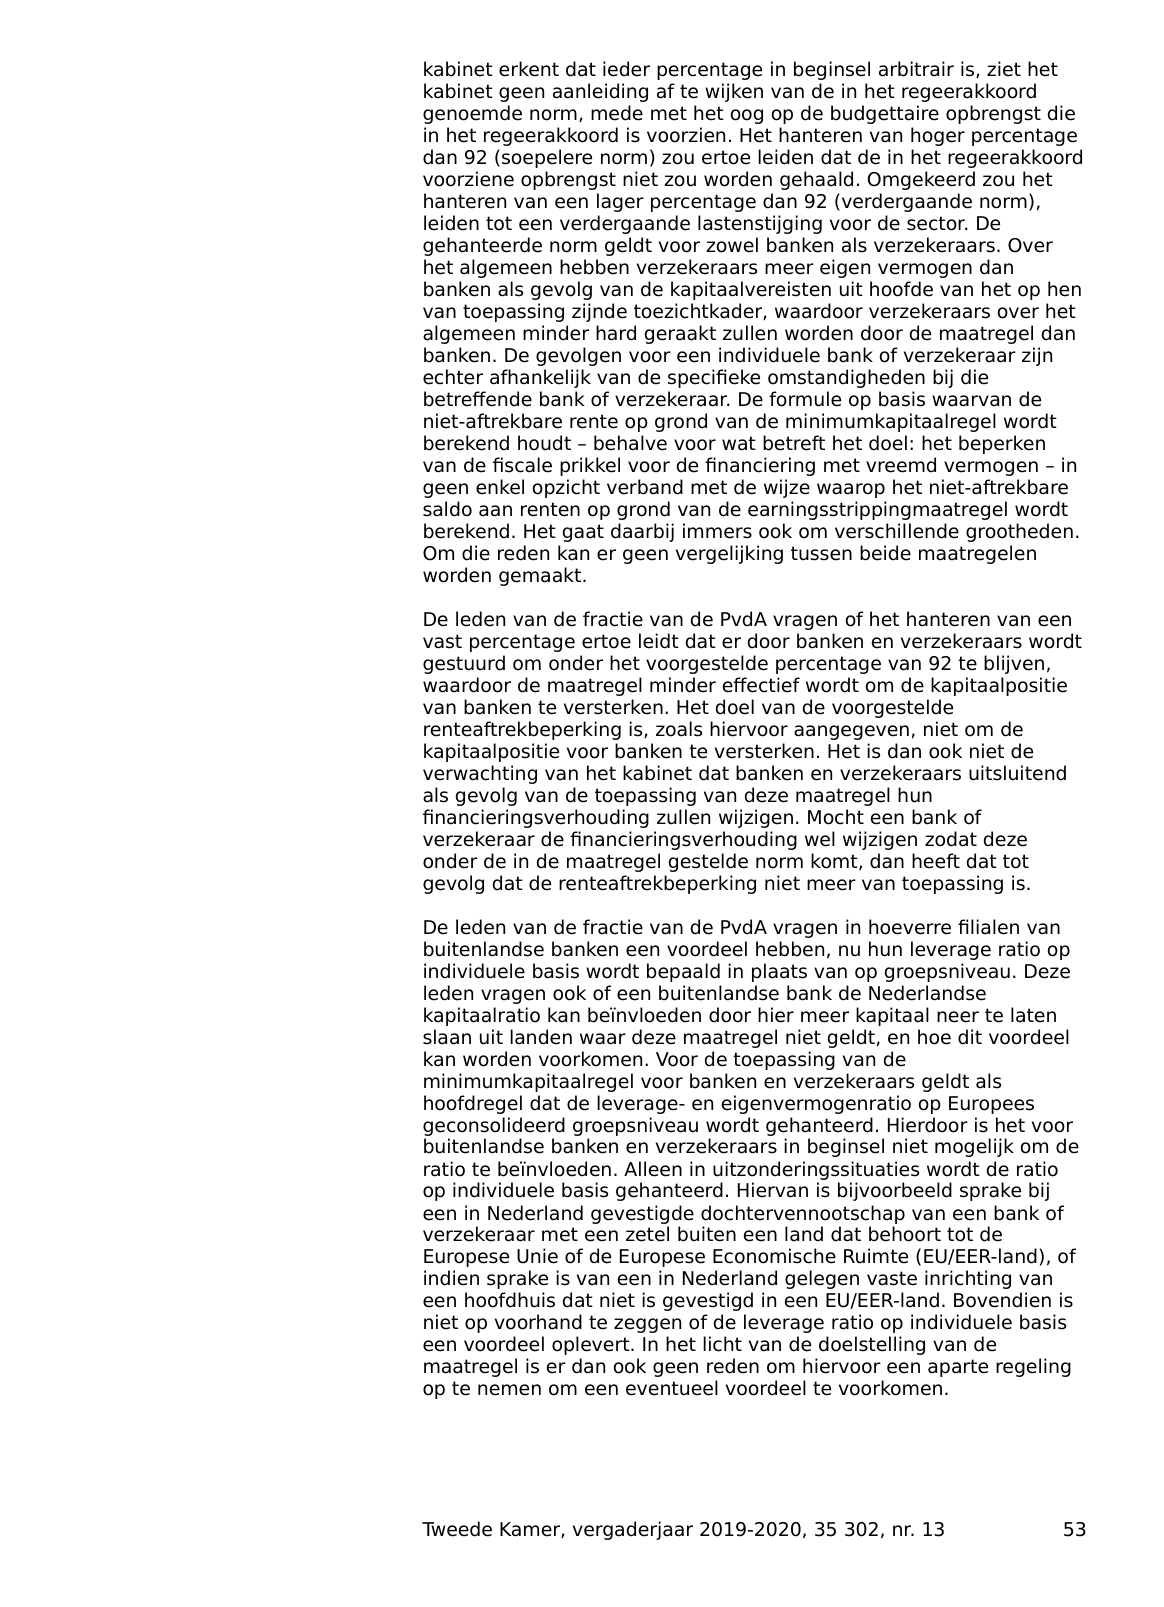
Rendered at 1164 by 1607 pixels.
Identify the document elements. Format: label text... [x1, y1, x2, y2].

text De leden van de fractie van de PvdA vragen of het hanteren van een vast percentage ertoe leidt dat er door banken en verzekeraars wordt gestuurd om onder het voorgestelde percentage van 92 te blijven, waardoor de maatregel minder effectief wordt om de kapitaalpositie van banken te versterken. Het doel van de voorgestelde renteaftrekbeperking is, zoals hiervoor aangegeven, niet om de kapitaalpositie voor banken te versterken. Het is dan ook niet de verwachting van het kabinet dat banken en verzekeraars uitsluitend als gevolg van de toepassing van deze maatregel hun financieringsverhouding zullen wijzigen. Mocht een bank of verzekeraar de financieringsverhouding wel wijzigen zodat deze onder de in de maatregel gestelde norm komt, dan heeft dat tot gevolg dat de renteaftrekbeperking niet meer van toepassing is. [422, 609, 1087, 894]
text kabinet erkent dat ieder percentage in beginsel arbitrair is, ziet het kabinet geen aanleiding af te wijken van de in het regeerakkoord genoemde norm, mede met het oog op de budgettaire opbrengst die in het regeerakkoord is voorzien. Het hanteren van hoger percentage dan 92 (soepelere norm) zou ertoe leiden dat de in het regeerakkoord voorziene opbrengst niet zou worden gehaald. Omgekeerd zou het hanteren van een lager percentage dan 92 (verdergaande norm), leiden tot een verdergaande lastenstijging voor de sector. De gehanteerde norm geldt voor zowel banken als verzekeraars. Over het algemeen hebben verzekeraars meer eigen vermogen dan banken als gevolg van de kapitaalvereisten uit hoofde van het op hen van toepassing zijnde toezichtkader, waardoor verzekeraars over het algemeen minder hard geraakt zullen worden door de maatregel dan banken. De gevolgen voor een individuele bank of verzekeraar zijn echter afhankelijk van de specifieke omstandigheden bij die betreffende bank of verzekeraar. De formule op basis waarvan de niet-aftrekbare rente op grond van de minimumkapitaalregel wordt berekend houdt – behalve voor wat betreft het doel: het beperken van de fiscale prikkel voor de financiering met vreemd vermogen – in geen enkel opzicht verband met de wijze waarop het niet-aftrekbare saldo aan renten op grond van de earningsstrippingmaatregel wordt berekend. Het gaat daarbij immers ook om verschillende grootheden. Om die reden kan er geen vergelijking tussen beide maatregelen worden gemaakt. [422, 59, 1087, 587]
text De leden van de fractie van de PvdA vragen in hoeverre filialen van buitenlandse banken een voordeel hebben, nu hun leverage ratio op individuele basis wordt bepaald in plaats van op groepsniveau. Deze leden vragen ook of een buitenlandse bank de Nederlandse kapitaalratio kan beïnvloeden door hier meer kapitaal neer te laten slaan uit landen waar deze maatregel niet geldt, en hoe dit voordeel kan worden voorkomen. Voor de toepassing van de minimumkapitaalregel voor banken en verzekeraars geldt als hoofdregel dat de leverage- en eigenvermogenratio op Europees geconsolideerd groepsniveau wordt gehanteerd. Hierdoor is het voor buitenlandse banken en verzekeraars in beginsel niet mogelijk om de ratio te beïnvloeden. Alleen in uitzonderingssituaties wordt de ratio op individuele basis gehanteerd. Hiervan is bijvoorbeeld sprake bij een in Nederland gevestigde dochtervennootschap van een bank of verzekeraar met een zetel buiten een land dat behoort tot de Europese Unie of de Europese Economische Ruimte (EU/EER-land), of indien sprake is van een in Nederland gelegen vaste inrichting van een hoofdhuis dat niet is gevestigd in een EU/EER-land. Bovendien is niet op voorhand te zeggen of de leverage ratio op individuele basis een voordeel oplevert. In het licht van de doelstelling van de maatregel is er dan ook geen reden om hiervoor een aparte regeling op te nemen om een eventueel voordeel te voorkomen. [422, 917, 1087, 1400]
